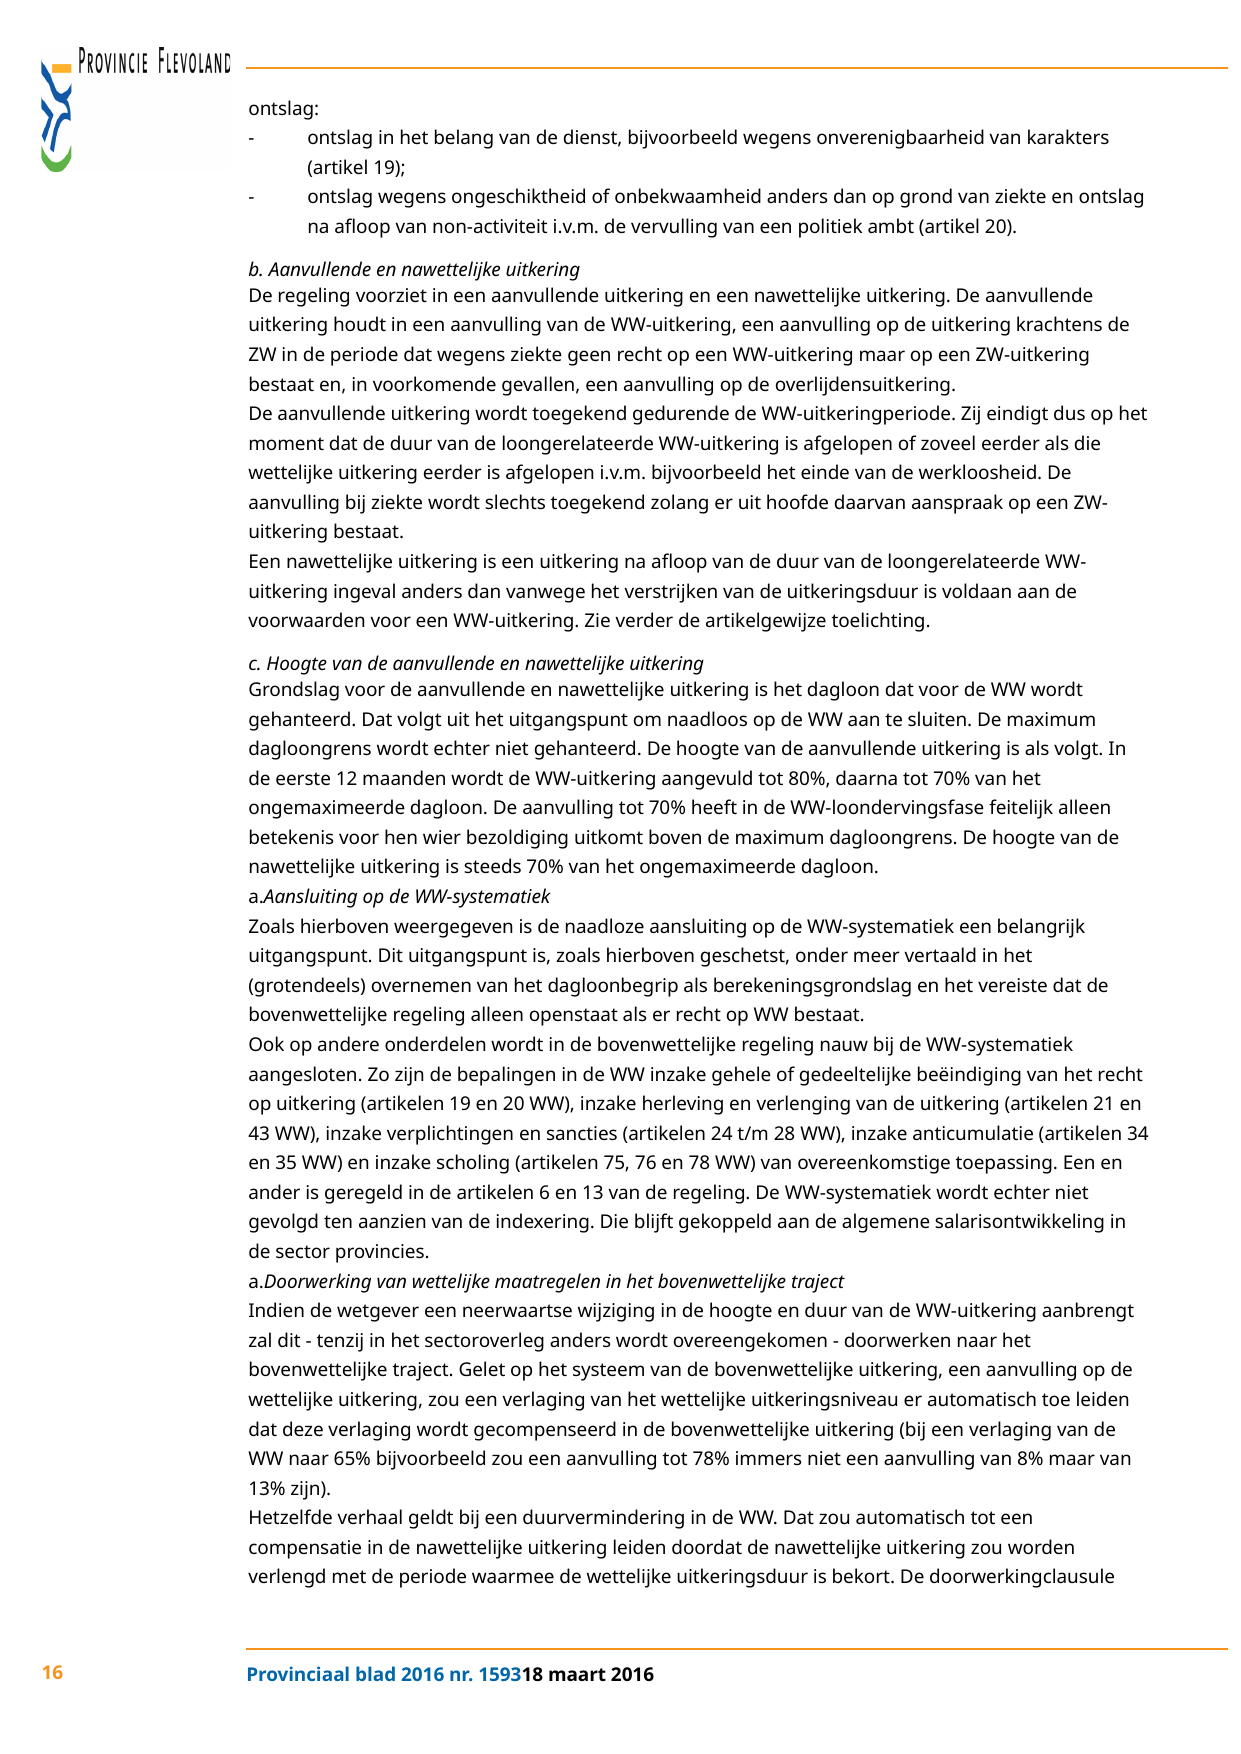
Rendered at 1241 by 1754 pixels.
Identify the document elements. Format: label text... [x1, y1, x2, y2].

text Een nawettelijke uitkering is een uitkering na afloop van de duur van de loongerelateerde WW-uitkering ingeval anders dan vanwege het verstrijken van de uitkeringsduur is voldaan aan de voorwaarden voor een WW-uitkering. Zie verder de artikelgewijze toelichting. [248, 548, 1152, 633]
text Grondslag voor de aanvullende en nawettelijke uitkering is het dagloon dat voor de WW wordt gehanteerd. Dat volgt uit het uitgangspunt om naadloos op de WW aan te sluiten. De maximum dagloongrens wordt echter niet gehanteerd. De hoogte van de aanvullende uitkering is als volgt. In de eerste 12 maanden wordt de WW-uitkering aangevuld tot 80%, daarna tot 70% van het ongemaximeerde dagloon. De aanvulling tot 70% heeft in de WW-loondervingsfase feitelijk alleen betekenis voor hen wier bezoldiging uitkomt boven de maximum dagloongrens. De hoogte van de nawettelijke uitkering is steeds 70% van het ongemaximeerde dagloon. [248, 676, 1152, 879]
text a.Doorwerking van wettelijke maatregelen in het bovenwettelijke traject [248, 1268, 1152, 1294]
text Hetzelfde verhaal geldt bij een duurvermindering in de WW. Dat zou automatisch tot een compensatie in de nawettelijke uitkering leiden doordat de nawettelijke uitkering zou worden verlengd met de periode waarmee de wettelijke uitkeringsduur is bekort. De doorwerkingclausule [248, 1504, 1152, 1589]
picture [41, 47, 231, 172]
list ontslag wegens ongeschiktheid of onbekwaamheid anders dan op grond van ziekte en ontslag na afloop van non-activiteit i.v.m. de vervulling van een politiek ambt (artikel 20). [248, 183, 1152, 239]
text Ook op andere onderdelen wordt in de bovenwettelijke regeling nauw bij de WW-systematiek aangesloten. Zo zijn de bepalingen in de WW inzake gehele of gedeeltelijke beëindiging van het recht op uitkering (artikelen 19 en 20 WW), inzake herleving en verlenging van de uitkering (artikelen 21 en 43 WW), inzake verplichtingen en sancties (artikelen 24 t/m 28 WW), inzake anticumulatie (artikelen 34 en 35 WW) en inzake scholing (artikelen 75, 76 en 78 WW) van overeenkomstige toepassing. Een en ander is geregeld in de artikelen 6 en 13 van de regeling. De WW-systematiek wordt echter niet gevolgd ten aanzien van de indexering. Die blijft gekoppeld aan de algemene salarisontwikkeling in de sector provincies. [248, 1031, 1152, 1264]
text a.Aansluiting op de WW-systematiek [248, 883, 1152, 909]
text b. Aanvullende en nawettelijke uitkering [248, 256, 1152, 282]
text De aanvullende uitkering wordt toegekend gedurende de WW-uitkeringperiode. Zij eindigt dus op het moment dat de duur van de loongerelateerde WW-uitkering is afgelopen of zoveel eerder als die wettelijke uitkering eerder is afgelopen i.v.m. bijvoorbeeld het einde van de werkloosheid. De aanvulling bij ziekte wordt slechts toegekend zolang er uit hoofde daarvan aanspraak op een ZW-uitkering bestaat. [248, 400, 1152, 544]
list ontslag in het belang van de dienst, bijvoorbeeld wegens onverenigbaarheid van karakters (artikel 19); [248, 124, 1152, 180]
text De regeling voorziet in een aanvullende uitkering en een nawettelijke uitkering. De aanvullende uitkering houdt in een aanvulling van de WW-uitkering, een aanvulling op de uitkering krachtens de ZW in de periode dat wegens ziekte geen recht op een WW-uitkering maar op een ZW-uitkering bestaat en, in voorkomende gevallen, een aanvulling op de overlijdensuitkering. [248, 282, 1152, 396]
text Indien de wetgever een neerwaartse wijziging in de hoogte en duur van de WW-uitkering aanbrengt zal dit - tenzij in het sectoroverleg anders wordt overeengekomen - doorwerken naar het bovenwettelijke traject. Gelet op het systeem van de bovenwettelijke uitkering, een aanvulling op de wettelijke uitkering, zou een verlaging van het wettelijke uitkeringsniveau er automatisch toe leiden dat deze verlaging wordt gecompenseerd in de bovenwettelijke uitkering (bij een verlaging van de WW naar 65% bijvoorbeeld zou een aanvulling tot 78% immers niet een aanvulling van 8% maar van 13% zijn). [248, 1297, 1152, 1501]
text ontslag: [248, 95, 1152, 121]
text Zoals hierboven weergegeven is de naadloze aansluiting op de WW-systematiek een belangrijk uitgangspunt. Dit uitgangspunt is, zoals hierboven geschetst, onder meer vertaald in het (grotendeels) overnemen van het dagloonbegrip als berekeningsgrondslag en het vereiste dat de bovenwettelijke regeling alleen openstaat als er recht op WW bestaat. [248, 913, 1152, 1027]
text c. Hoogte van de aanvullende en nawettelijke uitkering [248, 651, 1152, 676]
